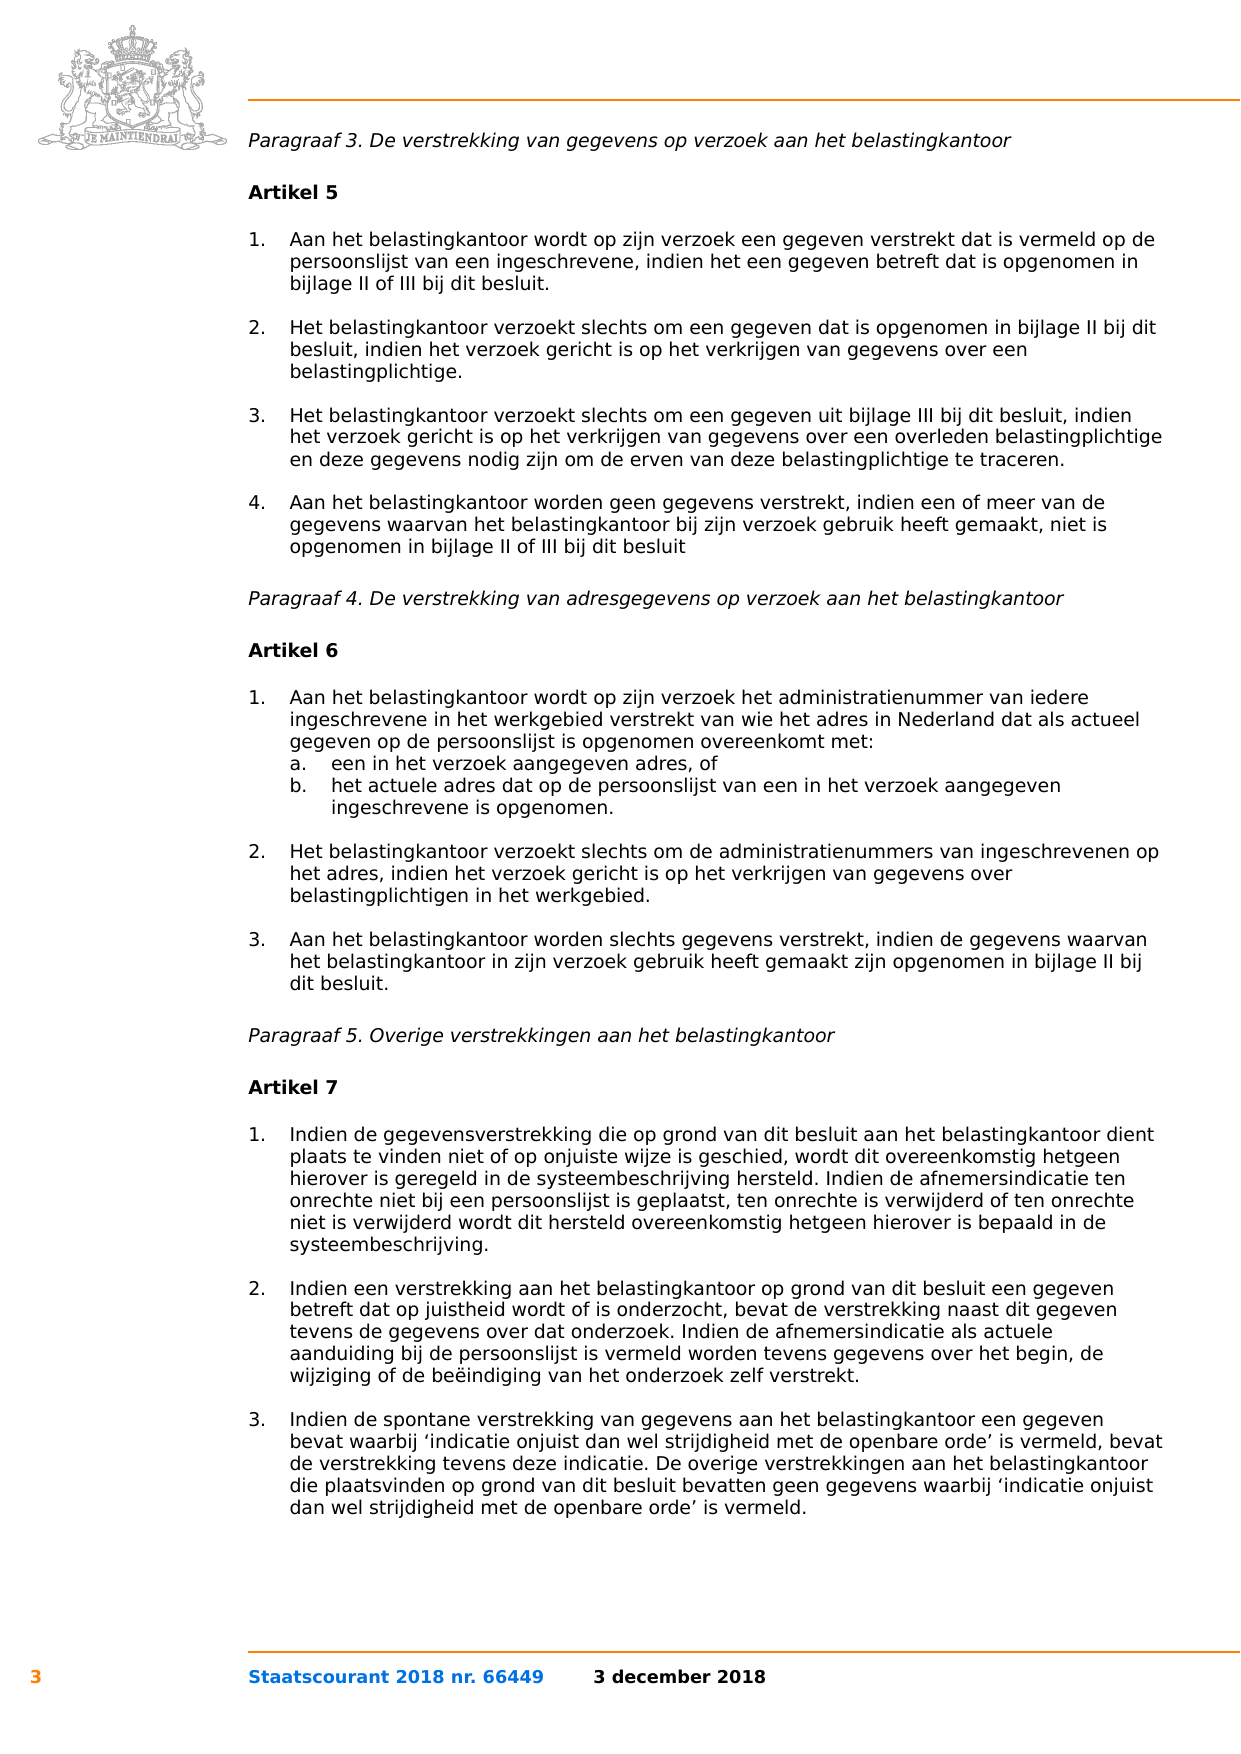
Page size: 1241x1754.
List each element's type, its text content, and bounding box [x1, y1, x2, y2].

subtitle Paragraaf 3. De verstrekking van gegevens op verzoek aan het belastingkantoor [248, 130, 1163, 152]
picture [38, 25, 227, 150]
text 2. Het belastingkantoor verzoekt slechts om een gegeven dat is opgenomen in bijlage II bij dit besluit, indien het verzoek gericht is op het verkrijgen van gegevens over een belastingplichtige. [248, 317, 1163, 383]
text 3. Het belastingkantoor verzoekt slechts om een gegeven uit bijlage III bij dit besluit, indien het verzoek gericht is op het verkrijgen van gegevens over een overleden belastingplichtige en deze gegevens nodig zijn om de erven van deze belastingplichtige te traceren. [248, 404, 1163, 470]
subtitle Paragraaf 4. De verstrekking van adresgegevens op verzoek aan het belastingkantoor [248, 588, 1163, 610]
subtitle Paragraaf 5. Overige verstrekkingen aan het belastingkantoor [248, 1025, 1163, 1047]
text 1. Aan het belastingkantoor wordt op zijn verzoek een gegeven verstrekt dat is vermeld op de persoonslijst van een ingeschrevene, indien het een gegeven betreft dat is opgenomen in bijlage II of III bij dit besluit. [248, 229, 1163, 295]
text 2. Het belastingkantoor verzoekt slechts om de administratienummers van ingeschrevenen op het adres, indien het verzoek gericht is op het verkrijgen van gegevens over belastingplichtigen in het werkgebied. [248, 841, 1163, 907]
subtitle Artikel 7 [248, 1077, 1163, 1099]
text 1. Indien de gegevensverstrekking die op grond van dit besluit aan het belastingkantoor dient plaats te vinden niet of op onjuiste wijze is geschied, wordt dit overeenkomstig hetgeen hierover is geregeld in de systeembeschrijving hersteld. Indien de afnemersindicatie ten onrechte niet bij een persoonslijst is geplaatst, ten onrechte is verwijderd of ten onrechte niet is verwijderd wordt dit hersteld overeenkomstig hetgeen hierover is bepaald in de systeembeschrijving. [248, 1124, 1163, 1256]
text 4. Aan het belastingkantoor worden geen gegevens verstrekt, indien een of meer van de gegevens waarvan het belastingkantoor bij zijn verzoek gebruik heeft gemaakt, niet is opgenomen in bijlage II of III bij dit besluit [248, 492, 1163, 558]
text 1. Aan het belastingkantoor wordt op zijn verzoek het administratienummer van iedere ingeschrevene in het werkgebied verstrekt van wie het adres in Nederland dat als actueel gegeven op de persoonslijst is opgenomen overeenkomt met: [248, 687, 1163, 753]
text 2. Indien een verstrekking aan het belastingkantoor op grond van dit besluit een gegeven betreft dat op juistheid wordt of is onderzocht, bevat de verstrekking naast dit gegeven tevens de gegevens over dat onderzoek. Indien de afnemersindicatie als actuele aanduiding bij de persoonslijst is vermeld worden tevens gegevens over het begin, de wijziging of de beëindiging van het onderzoek zelf verstrekt. [248, 1277, 1163, 1387]
subtitle Artikel 6 [248, 640, 1163, 662]
text b. het actuele adres dat op de persoonslijst van een in het verzoek aangegeven ingeschrevene is opgenomen. [289, 775, 1163, 819]
text 3. Indien de spontane verstrekking van gegevens aan het belastingkantoor een gegeven bevat waarbij ‘indicatie onjuist dan wel strijdigheid met de openbare orde’ is vermeld, bevat de verstrekking tevens deze indicatie. De overige verstrekkingen aan het belastingkantoor die plaatsvinden op grond van dit besluit bevatten geen gegevens waarbij ‘indicatie onjuist dan wel strijdigheid met de openbare orde’ is vermeld. [248, 1409, 1163, 1519]
text 3. Aan het belastingkantoor worden slechts gegevens verstrekt, indien de gegevens waarvan het belastingkantoor in zijn verzoek gebruik heeft gemaakt zijn opgenomen in bijlage II bij dit besluit. [248, 929, 1163, 995]
text a. een in het verzoek aangegeven adres, of [289, 753, 1163, 775]
subtitle Artikel 5 [248, 182, 1163, 204]
